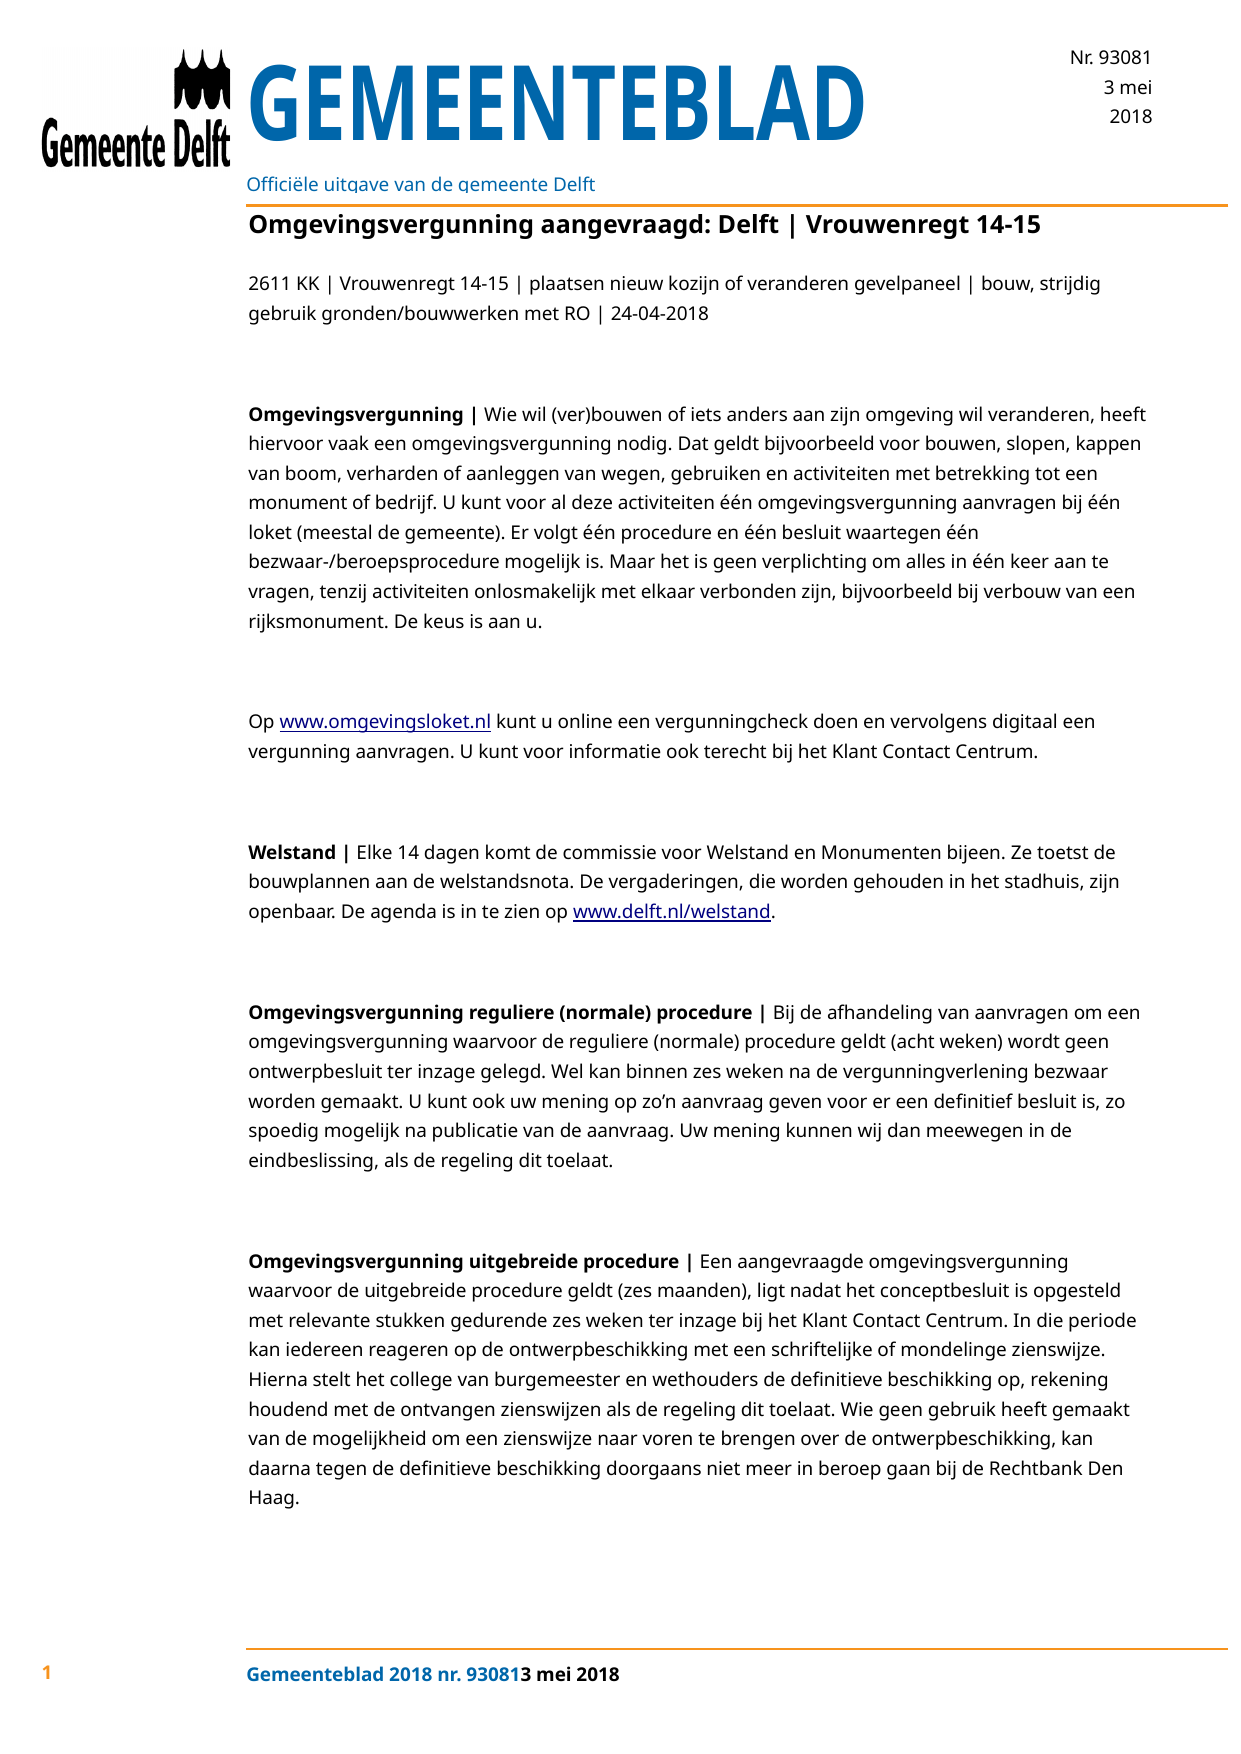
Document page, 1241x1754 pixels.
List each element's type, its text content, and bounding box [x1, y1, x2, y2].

text Omgevingsvergunning aangevraagd: Delft | Vrouwenregt 14-15 [248, 207, 1152, 241]
picture [41, 47, 231, 172]
text Omgevingsvergunning reguliere (normale) procedure | Bij de afhandeling van aanvragen om een omgevingsvergunning waarvoor de reguliere (normale) procedure geldt (acht weken) wordt geen ontwerpbesluit ter inzage gelegd. Wel kan binnen zes weken na de vergunningverlening bezwaar worden gemaakt. U kunt ook uw mening op zo’n aanvraag geven voor er een definitief besluit is, zo spoedig mogelijk na publicatie van de aanvraag. Uw mening kunnen wij dan meewegen in de eindbeslissing, als de regeling dit toelaat. [248, 999, 1152, 1173]
text Welstand | Elke 14 dagen komt de commissie voor Welstand en Monumenten bijeen. Ze toetst de bouwplannen aan de welstandsnota. De vergaderingen, die worden gehouden in het stadhuis, zijn openbaar. De agenda is in te zien op www.delft.nl/welstand. [248, 839, 1152, 924]
text 2611 KK | Vrouwenregt 14-15 | plaatsen nieuw kozijn of veranderen gevelpaneel | bouw, strijdig gebruik gronden/bouwwerken met RO | 24-04-2018 [248, 270, 1152, 326]
text Omgevingsvergunning uitgebreide procedure | Een aangevraagde omgevingsvergunning waarvoor de uitgebreide procedure geldt (zes maanden), ligt nadat het conceptbesluit is opgesteld met relevante stukken gedurende zes weken ter inzage bij het Klant Contact Centrum. In die periode kan iedereen reageren op de ontwerpbeschikking met een schriftelijke of mondelinge zienswijze. Hierna stelt het college van burgemeester en wethouders de definitieve beschikking op, rekening houdend met de ontvangen zienswijzen als de regeling dit toelaat. Wie geen gebruik heeft gemaakt van de mogelijkheid om een zienswijze naar voren te brengen over de ontwerpbeschikking, kan daarna tegen de definitieve beschikking doorgaans niet meer in beroep gaan bij de Rechtbank Den Haag. [248, 1248, 1152, 1510]
text Op www.omgevingsloket.nl kunt u online een vergunningcheck doen en vervolgens digitaal een vergunning aanvragen. U kunt voor informatie ook terecht bij het Klant Contact Centrum. [248, 709, 1152, 764]
text Omgevingsvergunning | Wie wil (ver)bouwen of iets anders aan zijn omgeving wil veranderen, heeft hiervoor vaak een omgevingsvergunning nodig. Dat geldt bijvoorbeeld voor bouwen, slopen, kappen van boom, verharden of aanleggen van wegen, gebruiken en activiteiten met betrekking tot een monument of bedrijf. U kunt voor al deze activiteiten één omgevingsvergunning aanvragen bij één loket (meestal de gemeente). Er volgt één procedure en één besluit waartegen één bezwaar-/beroepsprocedure mogelijk is. Maar het is geen verplichting om alles in één keer aan te vragen, tenzij activiteiten onlosmakelijk met elkaar verbonden zijn, bijvoorbeeld bij verbouw van een rijksmonument. De keus is aan u. [248, 401, 1152, 633]
